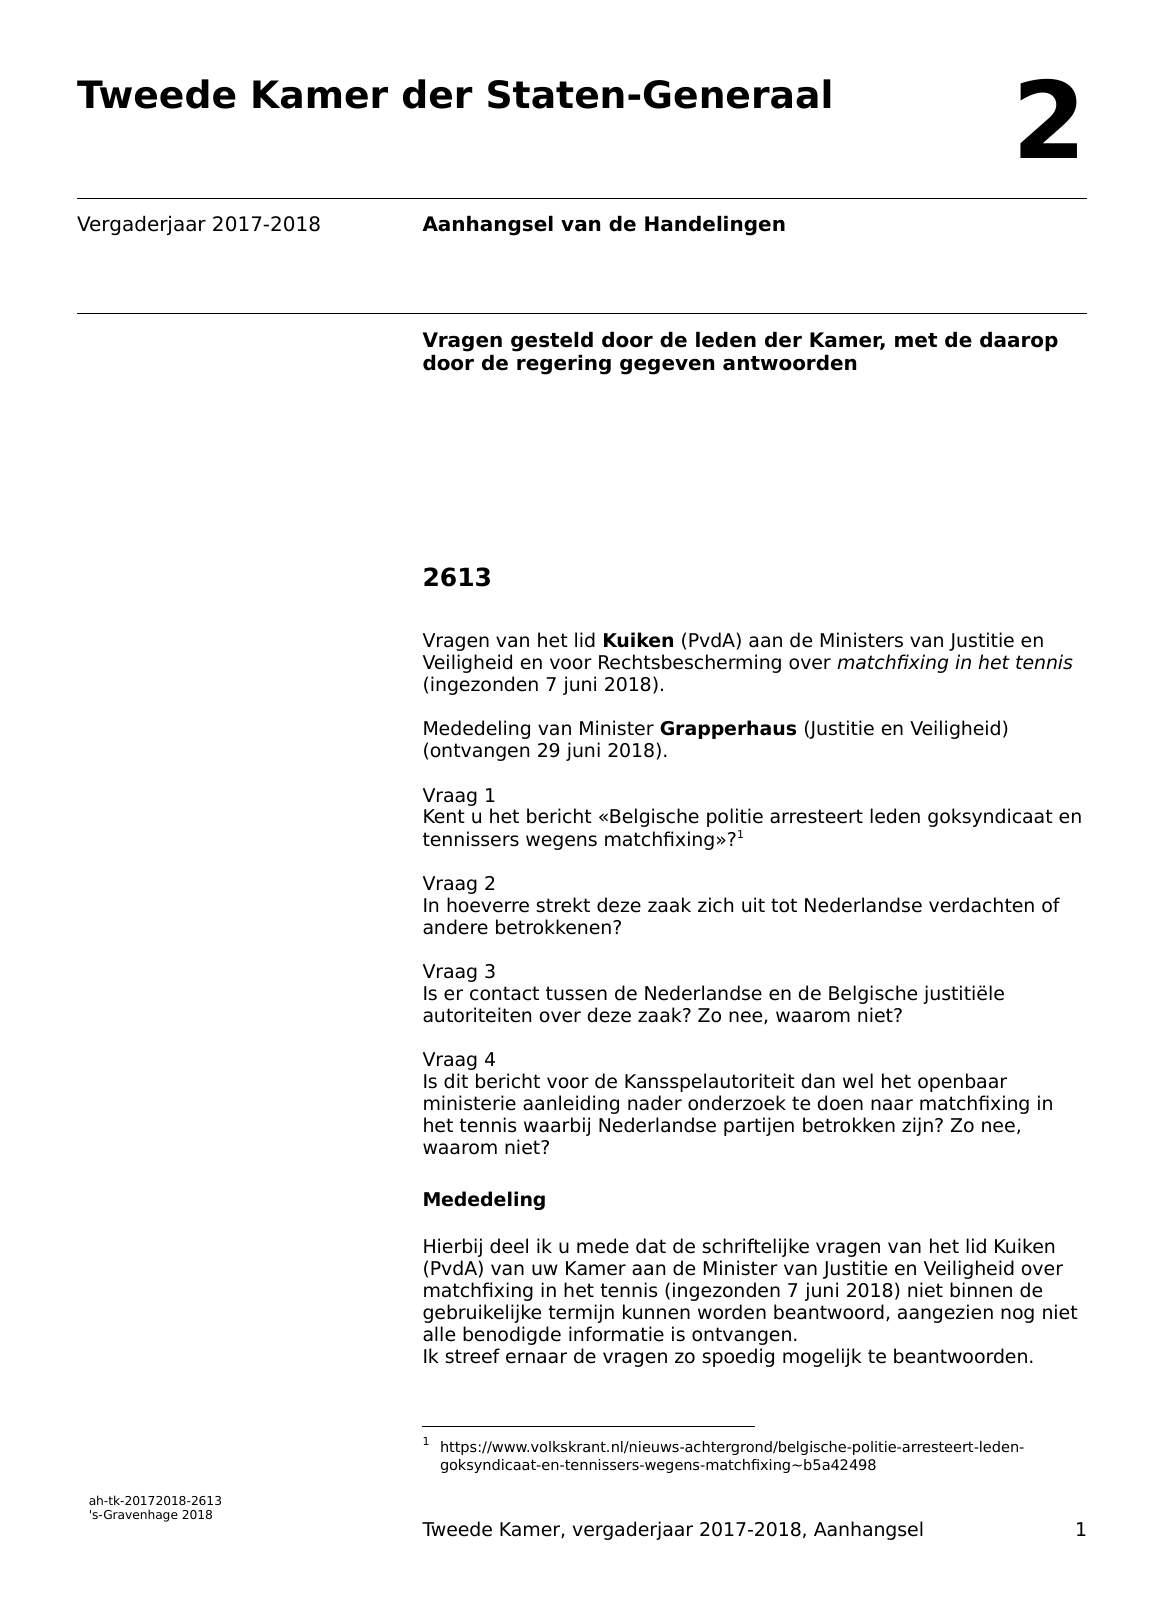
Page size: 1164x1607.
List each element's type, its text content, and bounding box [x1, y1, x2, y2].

table_cell Vragen gesteld door de leden der Kamer, met de daarop door de regering gegeven antwoorden [422, 314, 1087, 375]
text https://www.volkskrant.nl/nieuws-achtergrond/belgische-politie-arresteert-leden-goksyndicaat-en-tennissers-wegens-matchfixing~b5a42498 [422, 1435, 1087, 1474]
text Is dit bericht voor de Kansspelautoriteit dan wel het openbaar ministerie aanleiding nader onderzoek te doen naar matchfixing in het tennis waarbij Nederlandse partijen betrokken zijn? Zo nee, waarom niet? [422, 1071, 1087, 1159]
table_cell Aanhangsel van de Handelingen [422, 199, 1087, 313]
text Mededeling van Minister Grapperhaus (Justitie en Veiligheid) (ontvangen 29 juni 2018). [422, 718, 1087, 762]
text Vragen van het lid Kuiken (PvdA) aan de Ministers van Justitie en Veiligheid en voor Rechtsbescherming over matchfixing in het tennis (ingezonden 7 juni 2018). [422, 630, 1087, 696]
text Vraag 1 [422, 784, 1087, 806]
text 2613 [422, 563, 1087, 592]
text Vraag 2 [422, 873, 1087, 894]
subtitle Mededeling [422, 1189, 1087, 1211]
table_cell [77, 314, 422, 375]
table_cell Vergaderjaar 2017-2018 [77, 199, 422, 313]
text 's-Gravenhage 2018 [88, 1508, 323, 1522]
text Hierbij deel ik u mede dat de schriftelijke vragen van het lid Kuiken (PvdA) van uw Kamer aan de Minister van Justitie en Veiligheid over matchfixing in het tennis (ingezonden 7 juni 2018) niet binnen de gebruikelijke termijn kunnen worden beantwoord, aangezien nog niet alle benodigde informatie is ontvangen. [422, 1236, 1087, 1346]
text Vraag 4 [422, 1049, 1087, 1071]
text In hoeverre strekt deze zaak zich uit tot Nederlandse verdachten of andere betrokkenen? [422, 894, 1087, 938]
text ah-tk-20172018-2613 [88, 1494, 323, 1508]
table_header 2 [886, 59, 1087, 198]
text Ik streef ernaar de vragen zo spoedig mogelijk te beantwoorden. [422, 1346, 1087, 1368]
table_header Tweede Kamer der Staten-Generaal [77, 59, 886, 198]
text Is er contact tussen de Nederlandse en de Belgische justitiële autoriteiten over deze zaak? Zo nee, waarom niet? [422, 983, 1087, 1027]
text Vraag 3 [422, 961, 1087, 983]
text Kent u het bericht «Belgische politie arresteert leden goksyndicaat en tennissers wegens matchfixing»? [422, 806, 1087, 850]
